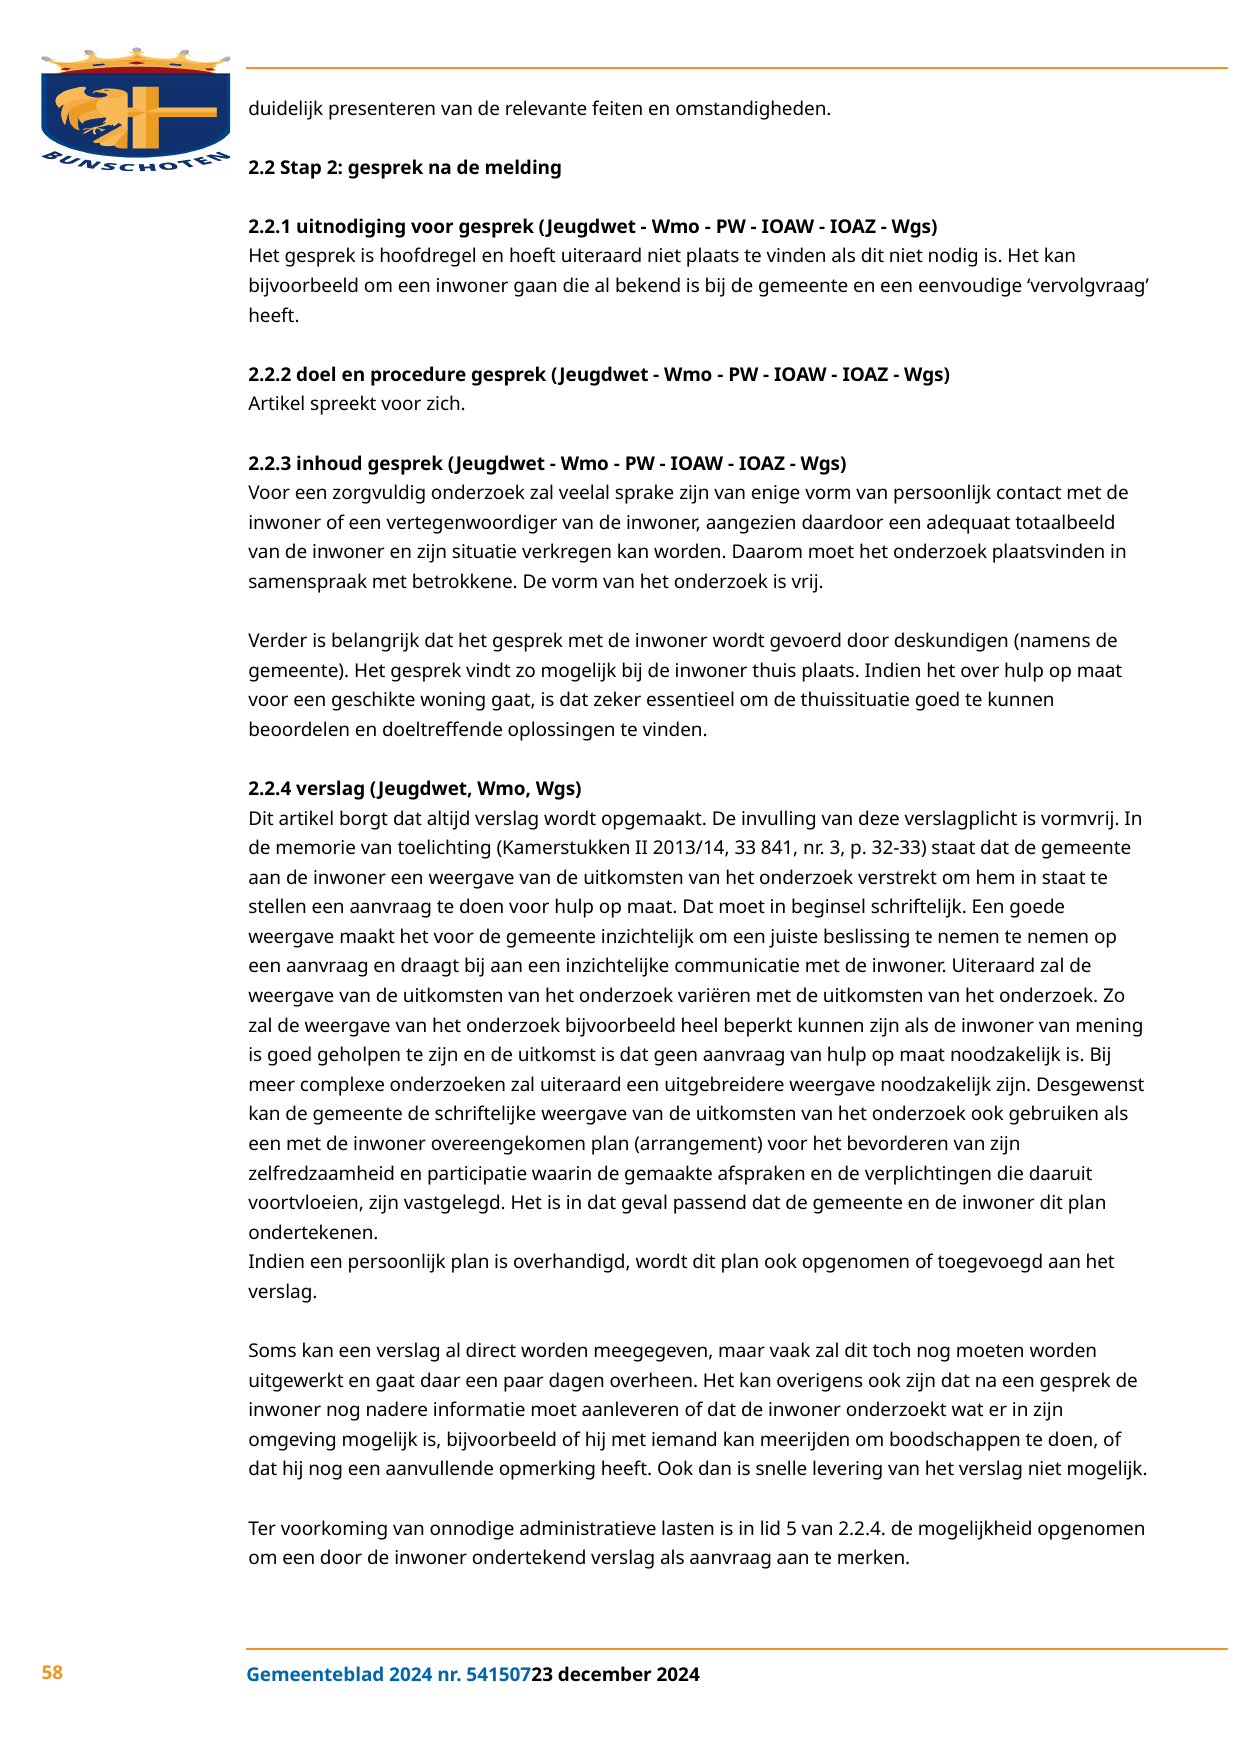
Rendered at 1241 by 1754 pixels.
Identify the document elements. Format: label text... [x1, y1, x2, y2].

text 2.2 Stap 2: gesprek na de melding [248, 154, 1152, 180]
text 2.2.3 inhoud gesprek (Jeugdwet - Wmo - PW - IOAW - IOAZ - Wgs) [248, 450, 1152, 476]
text Dit artikel borgt dat altijd verslag wordt opgemaakt. De invulling van deze verslagplicht is vormvrij. In de memorie van toelichting (Kamerstukken II 2013/14, 33 841, nr. 3, p. 32-33) staat dat de gemeente aan de inwoner een weergave van de uitkomsten van het onderzoek verstrekt om hem in staat te stellen een aanvraag te doen voor hulp op maat. Dat moet in beginsel schriftelijk. Een goede weergave maakt het voor de gemeente inzichtelijk om een juiste beslissing te nemen te nemen op een aanvraag en draagt bij aan een inzichtelijke communicatie met de inwoner. Uiteraard zal de weergave van de uitkomsten van het onderzoek variëren met de uitkomsten van het onderzoek. Zo zal de weergave van het onderzoek bijvoorbeeld heel beperkt kunnen zijn als de inwoner van mening is goed geholpen te zijn en de uitkomst is dat geen aanvraag van hulp op maat noodzakelijk is. Bij meer complexe onderzoeken zal uiteraard een uitgebreidere weergave noodzakelijk zijn. Desgewenst kan de gemeente de schriftelijke weergave van de uitkomsten van het onderzoek ook gebruiken als een met de inwoner overeengekomen plan (arrangement) voor het bevorderen van zijn zelfredzaamheid en participatie waarin de gemaakte afspraken en de verplichtingen die daaruit voortvloeien, zijn vastgelegd. Het is in dat geval passend dat de gemeente en de inwoner dit plan ondertekenen. [248, 805, 1152, 1245]
text Artikel spreekt voor zich. [248, 391, 1152, 416]
text Het gesprek is hoofdregel en hoeft uiteraard niet plaats te vinden als dit niet nodig is. Het kan bijvoorbeeld om een inwoner gaan die al bekend is bij de gemeente en een eenvoudige ‘vervolgvraag’ heeft. [248, 243, 1152, 328]
text Indien een persoonlijk plan is overhandigd, wordt dit plan ook opgenomen of toegevoegd aan het verslag. [248, 1248, 1152, 1304]
text Soms kan een verslag al direct worden meegegeven, maar vaak zal dit toch nog moeten worden uitgewerkt en gaat daar een paar dagen overheen. Het kan overigens ook zijn dat na een gesprek de inwoner nog nadere informatie moet aanleveren of dat de inwoner onderzoekt wat er in zijn omgeving mogelijk is, bijvoorbeeld of hij met iemand kan meerijden om boodschappen te doen, of dat hij nog een aanvullende opmerking heeft. Ook dan is snelle levering van het verslag niet mogelijk. [248, 1337, 1152, 1481]
text Ter voorkoming van onnodige administratieve lasten is in lid 5 van 2.2.4. de mogelijkheid opgenomen om een door de inwoner ondertekend verslag als aanvraag aan te merken. [248, 1515, 1152, 1570]
text 2.2.4 verslag (Jeugdwet, Wmo, Wgs) [248, 775, 1152, 801]
text Verder is belangrijk dat het gesprek met de inwoner wordt gevoerd door deskundigen (namens de gemeente). Het gesprek vindt zo mogelijk bij de inwoner thuis plaats. Indien het over hulp op maat voor een geschikte woning gaat, is dat zeker essentieel om de thuissituatie goed te kunnen beoordelen en doeltreffende oplossingen te vinden. [248, 627, 1152, 742]
text 2.2.2 doel en procedure gesprek (Jeugdwet - Wmo - PW - IOAW - IOAZ - Wgs) [248, 361, 1152, 387]
text Voor een zorgvuldig onderzoek zal veelal sprake zijn van enige vorm van persoonlijk contact met de inwoner of een vertegenwoordiger van de inwoner, aangezien daardoor een adequaat totaalbeeld van de inwoner en zijn situatie verkregen kan worden. Daarom moet het onderzoek plaatsvinden in samenspraak met betrokkene. De vorm van het onderzoek is vrij. [248, 479, 1152, 594]
text 2.2.1 uitnodiging voor gesprek (Jeugdwet - Wmo - PW - IOAW - IOAZ - Wgs) [248, 213, 1152, 239]
text duidelijk presenteren van de relevante feiten en omstandigheden. [248, 95, 1152, 121]
picture [41, 47, 231, 172]
